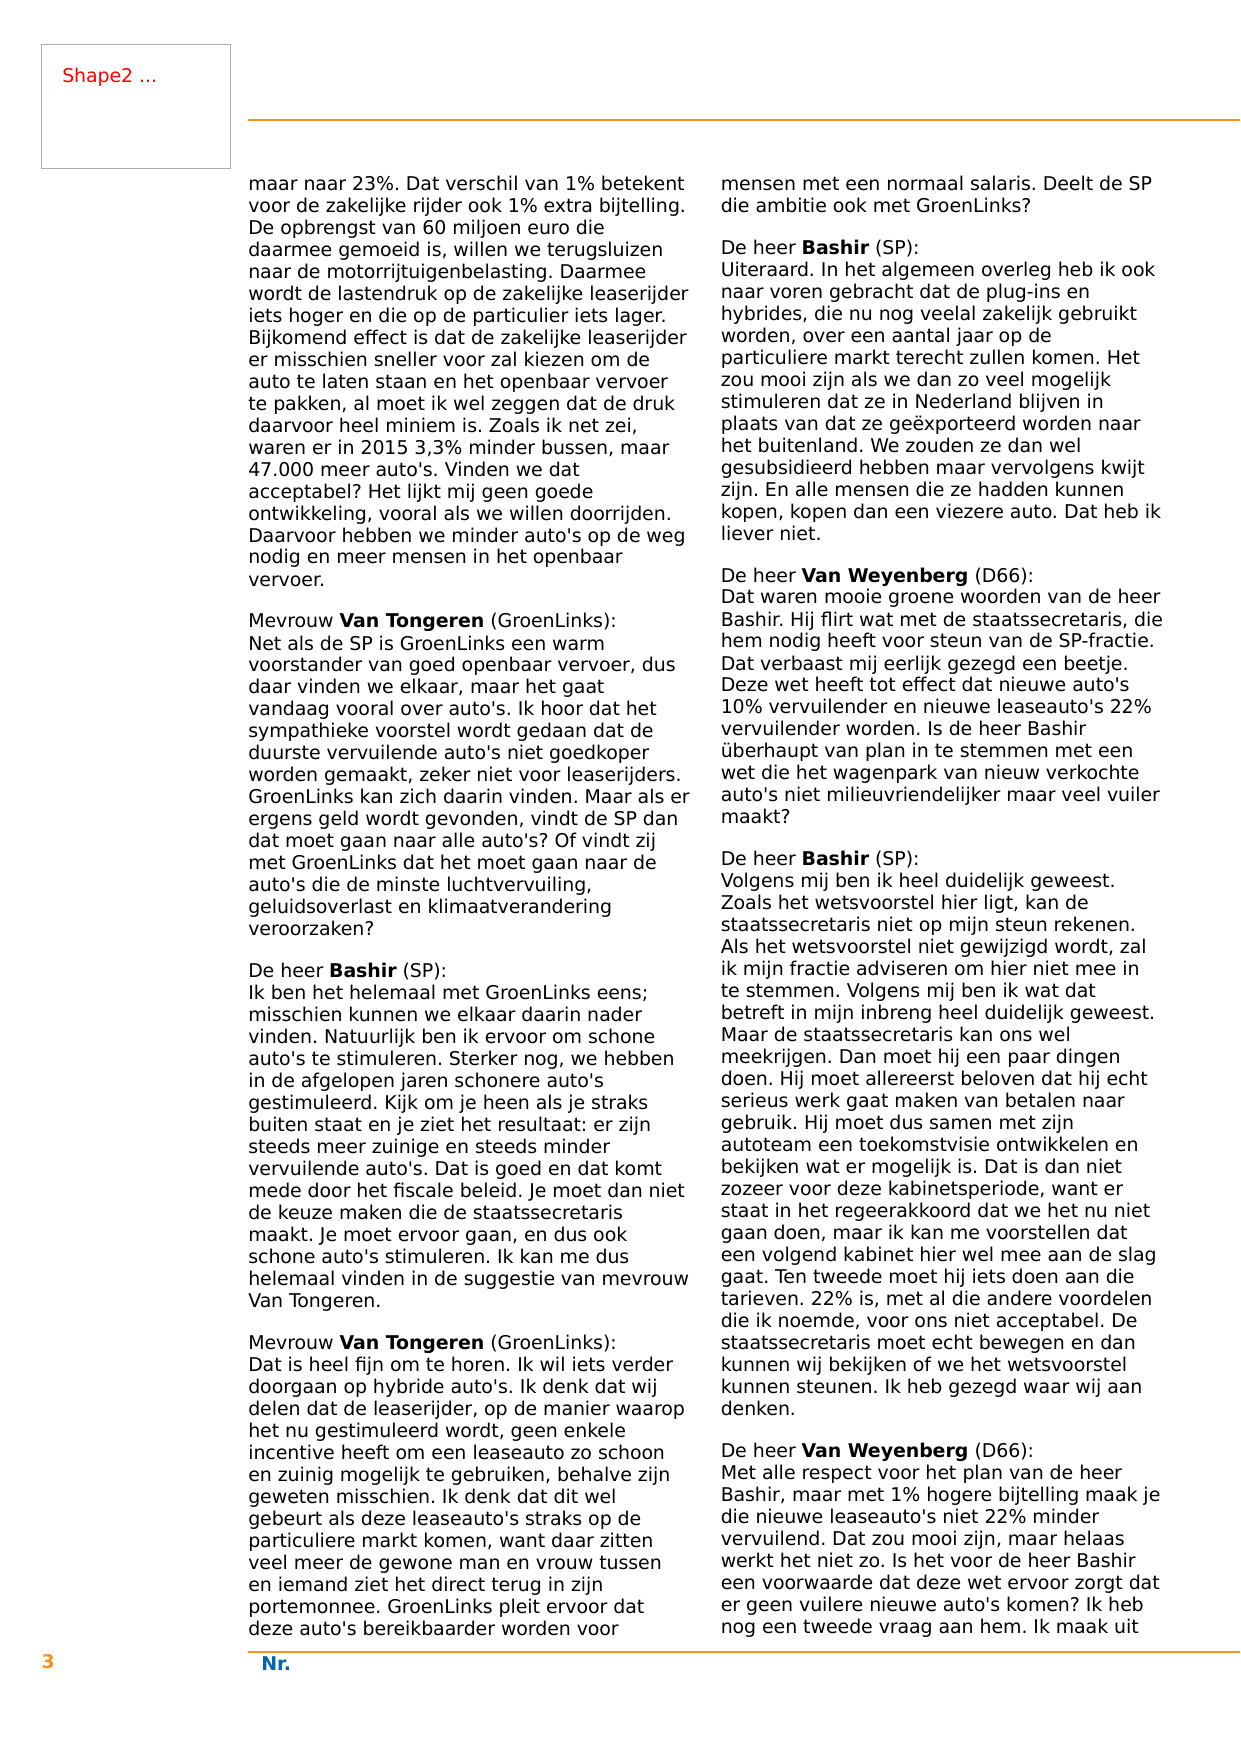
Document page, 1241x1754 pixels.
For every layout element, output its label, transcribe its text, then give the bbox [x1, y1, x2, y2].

text De heer Bashir (SP): [248, 960, 691, 982]
text mensen met een normaal salaris. Deelt de SP die ambitie ook met GroenLinks? [721, 173, 1163, 217]
text De heer Van Weyenberg (D66): [721, 1440, 1163, 1462]
text Mevrouw Van Tongeren (GroenLinks): [248, 1332, 691, 1354]
text Mevrouw Van Tongeren (GroenLinks): [248, 610, 691, 632]
text Dat is heel fijn om te horen. Ik wil iets verder doorgaan op hybride auto's. Ik denk dat wij delen dat de leaserijder, op de manier waarop het nu gestimuleerd wordt, geen enkele incentive heeft om een leaseauto zo schoon en zuinig mogelijk te gebruiken, behalve zijn geweten misschien. Ik denk dat dit wel gebeurt als deze leaseauto's straks op de particuliere markt komen, want daar zitten veel meer de gewone man en vrouw tussen en iemand ziet het direct terug in zijn portemonnee. GroenLinks pleit ervoor dat deze auto's bereikbaarder worden voor [248, 1354, 691, 1639]
text Net als de SP is GroenLinks een warm voorstander van goed openbaar vervoer, dus daar vinden we elkaar, maar het gaat vandaag vooral over auto's. Ik hoor dat het sympathieke voorstel wordt gedaan dat de duurste vervuilende auto's niet goedkoper worden gemaakt, zeker niet voor leaserijders. GroenLinks kan zich daarin vinden. Maar als er ergens geld wordt gevonden, vindt de SP dan dat moet gaan naar alle auto's? Of vindt zij met GroenLinks dat het moet gaan naar de auto's die de minste luchtvervuiling, geluidsoverlast en klimaatverandering veroorzaken? [248, 632, 691, 940]
text Met alle respect voor het plan van de heer Bashir, maar met 1% hogere bijtelling maak je die nieuwe leaseauto's niet 22% minder vervuilend. Dat zou mooi zijn, maar helaas werkt het niet zo. Is het voor de heer Bashir een voorwaarde dat deze wet ervoor zorgt dat er geen vuilere nieuwe auto's komen? Ik heb nog een tweede vraag aan hem. Ik maak uit [721, 1462, 1163, 1637]
text De heer Bashir (SP): [721, 848, 1163, 870]
text Volgens mij ben ik heel duidelijk geweest. Zoals het wetsvoorstel hier ligt, kan de staatssecretaris niet op mijn steun rekenen. Als het wetsvoorstel niet gewijzigd wordt, zal ik mijn fractie adviseren om hier niet mee in te stemmen. Volgens mij ben ik wat dat betreft in mijn inbreng heel duidelijk geweest. Maar de staatssecretaris kan ons wel meekrijgen. Dan moet hij een paar dingen doen. Hij moet allereerst beloven dat hij echt serieus werk gaat maken van betalen naar gebruik. Hij moet dus samen met zijn autoteam een toekomstvisie ontwikkelen en bekijken wat er mogelijk is. Dat is dan niet zozeer voor deze kabinetsperiode, want er staat in het regeerakkoord dat we het nu niet gaan doen, maar ik kan me voorstellen dat een volgend kabinet hier wel mee aan de slag gaat. Ten tweede moet hij iets doen aan die tarieven. 22% is, met al die andere voordelen die ik noemde, voor ons niet acceptabel. De staatssecretaris moet echt bewegen en dan kunnen wij bekijken of we het wetsvoorstel kunnen steunen. Ik heb gezegd waar wij aan denken. [721, 870, 1163, 1420]
text Dat waren mooie groene woorden van de heer Bashir. Hij flirt wat met de staatssecretaris, die hem nodig heeft voor steun van de SP-fractie. Dat verbaast mij eerlijk gezegd een beetje. Deze wet heeft tot effect dat nieuwe auto's 10% vervuilender en nieuwe leaseauto's 22% vervuilender worden. Is de heer Bashir überhaupt van plan in te stemmen met een wet die het wagenpark van nieuw verkochte auto's niet milieuvriendelijker maar veel vuiler maakt? [721, 586, 1163, 828]
text De heer Van Weyenberg (D66): [721, 564, 1163, 586]
text De heer Bashir (SP): [721, 237, 1163, 259]
text Ik ben het helemaal met GroenLinks eens; misschien kunnen we elkaar daarin nader vinden. Natuurlijk ben ik ervoor om schone auto's te stimuleren. Sterker nog, we hebben in de afgelopen jaren schonere auto's gestimuleerd. Kijk om je heen als je straks buiten staat en je ziet het resultaat: er zijn steeds meer zuinige en steeds minder vervuilende auto's. Dat is goed en dat komt mede door het fiscale beleid. Je moet dan niet de keuze maken die de staatssecretaris maakt. Je moet ervoor gaan, en dus ook schone auto's stimuleren. Ik kan me dus helemaal vinden in de suggestie van mevrouw Van Tongeren. [248, 982, 691, 1312]
text maar naar 23%. Dat verschil van 1% betekent voor de zakelijke rijder ook 1% extra bijtelling. De opbrengst van 60 miljoen euro die daarmee gemoeid is, willen we terugsluizen naar de motorrijtuigenbelasting. Daarmee wordt de lastendruk op de zakelijke leaserijder iets hoger en die op de particulier iets lager. Bijkomend effect is dat de zakelijke leaserijder er misschien sneller voor zal kiezen om de auto te laten staan en het openbaar vervoer te pakken, al moet ik wel zeggen dat de druk daarvoor heel miniem is. Zoals ik net zei, waren er in 2015 3,3% minder bussen, maar 47.000 meer auto's. Vinden we dat acceptabel? Het lijkt mij geen goede ontwikkeling, vooral als we willen doorrijden. Daarvoor hebben we minder auto's op de weg nodig en meer mensen in het openbaar vervoer. [248, 173, 691, 590]
text Uiteraard. In het algemeen overleg heb ik ook naar voren gebracht dat de plug-ins en hybrides, die nu nog veelal zakelijk gebruikt worden, over een aantal jaar op de particuliere markt terecht zullen komen. Het zou mooi zijn als we dan zo veel mogelijk stimuleren dat ze in Nederland blijven in plaats van dat ze geëxporteerd worden naar het buitenland. We zouden ze dan wel gesubsidieerd hebben maar vervolgens kwijt zijn. En alle mensen die ze hadden kunnen kopen, kopen dan een viezere auto. Dat heb ik liever niet. [721, 259, 1163, 544]
